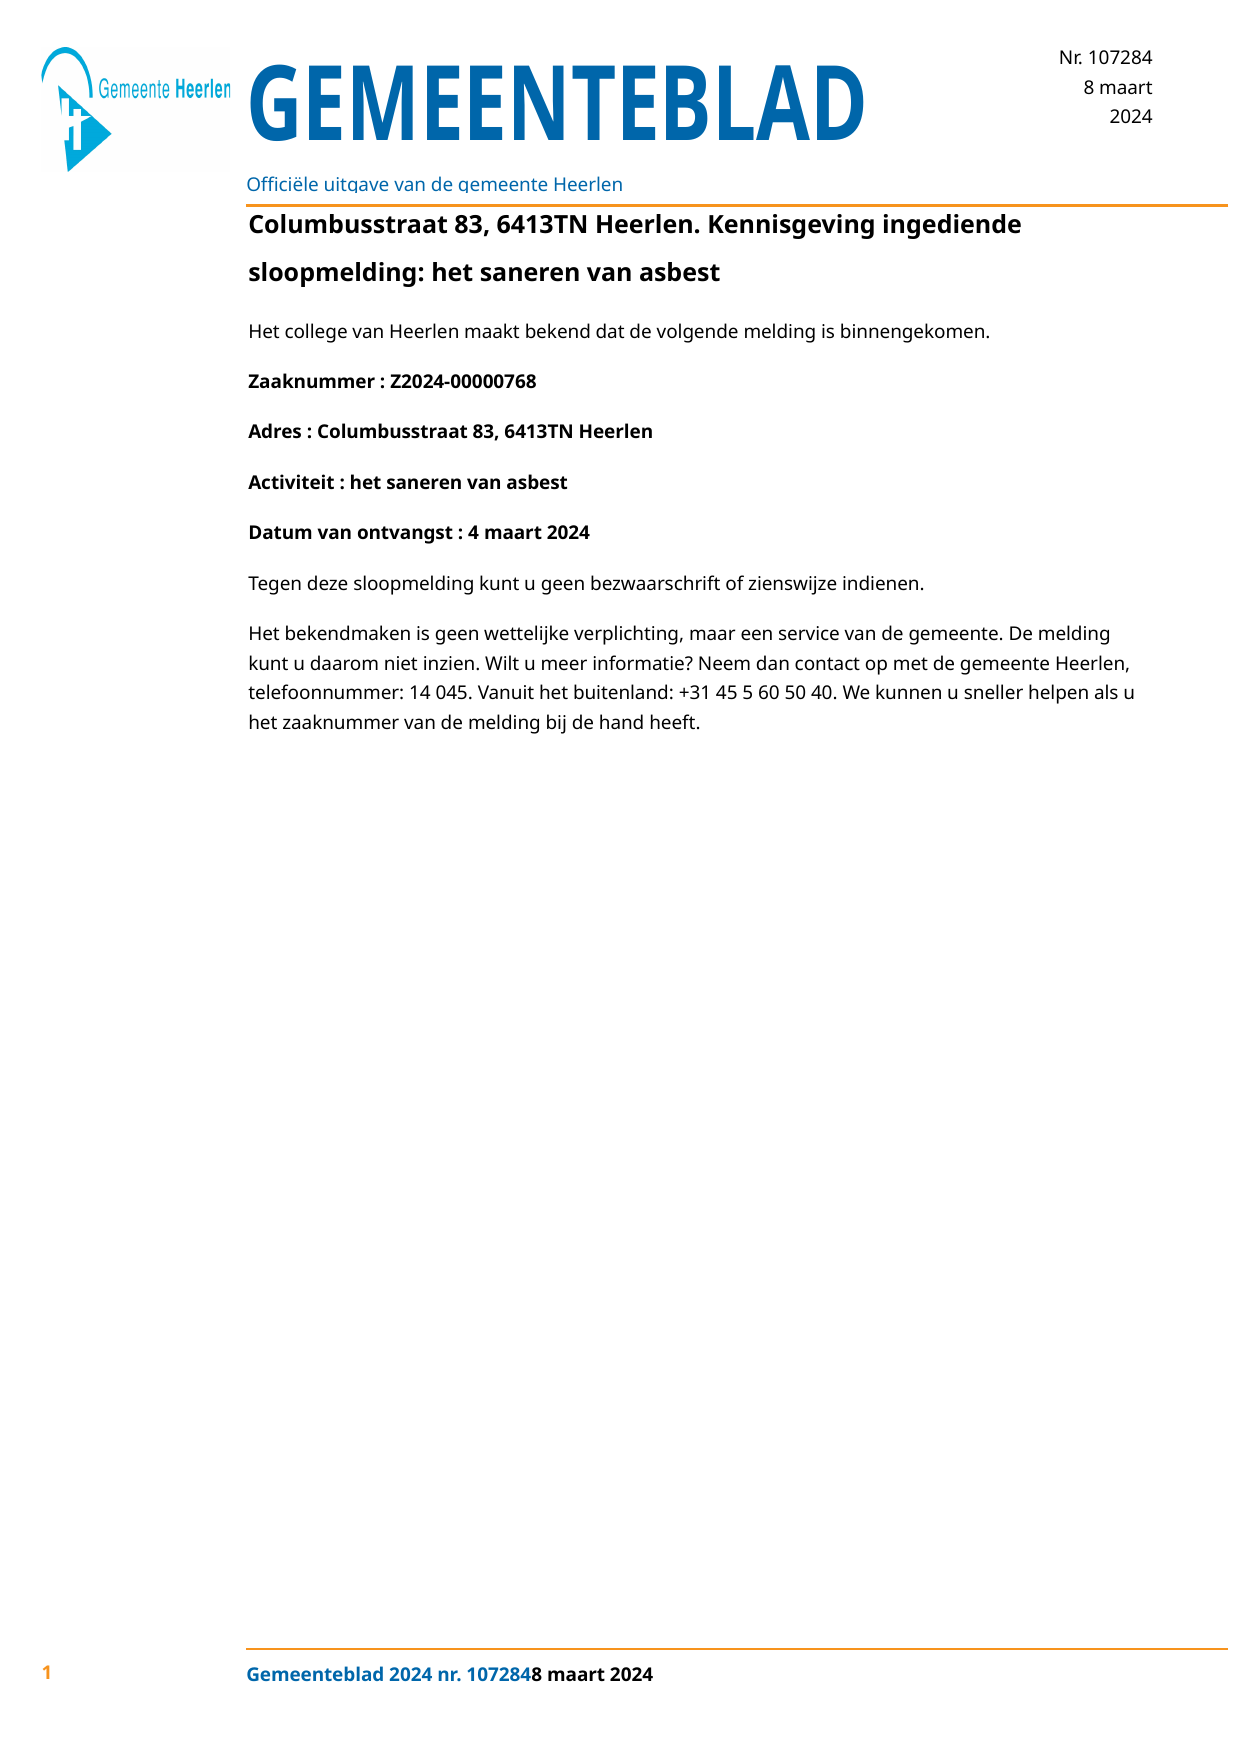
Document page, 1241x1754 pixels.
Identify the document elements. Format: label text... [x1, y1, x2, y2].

text Activiteit : het saneren van asbest [248, 469, 1152, 495]
text Columbusstraat 83, 6413TN Heerlen. Kennisgeving ingediende sloopmelding: het saneren van asbest [248, 207, 1152, 288]
text Het bekendmaken is geen wettelijke verplichting, maar een service van de gemeente. De melding kunt u daarom niet inzien. Wilt u meer informatie? Neem dan contact op met de gemeente Heerlen, telefoonnummer: 14 045. Vanuit het buitenland: +31 45 5 60 50 40. We kunnen u sneller helpen als u het zaaknummer van de melding bij de hand heeft. [248, 620, 1152, 735]
text Tegen deze sloopmelding kunt u geen bezwaarschrift of zienswijze indienen. [248, 570, 1152, 596]
picture [41, 47, 231, 172]
text Het college van Heerlen maakt bekend dat de volgende melding is binnengekomen. [248, 318, 1152, 344]
text Adres : Columbusstraat 83, 6413TN Heerlen [248, 419, 1152, 444]
text Datum van ontvangst : 4 maart 2024 [248, 519, 1152, 545]
text Zaaknummer : Z2024-00000768 [248, 368, 1152, 394]
picture [41, 47, 59, 70]
